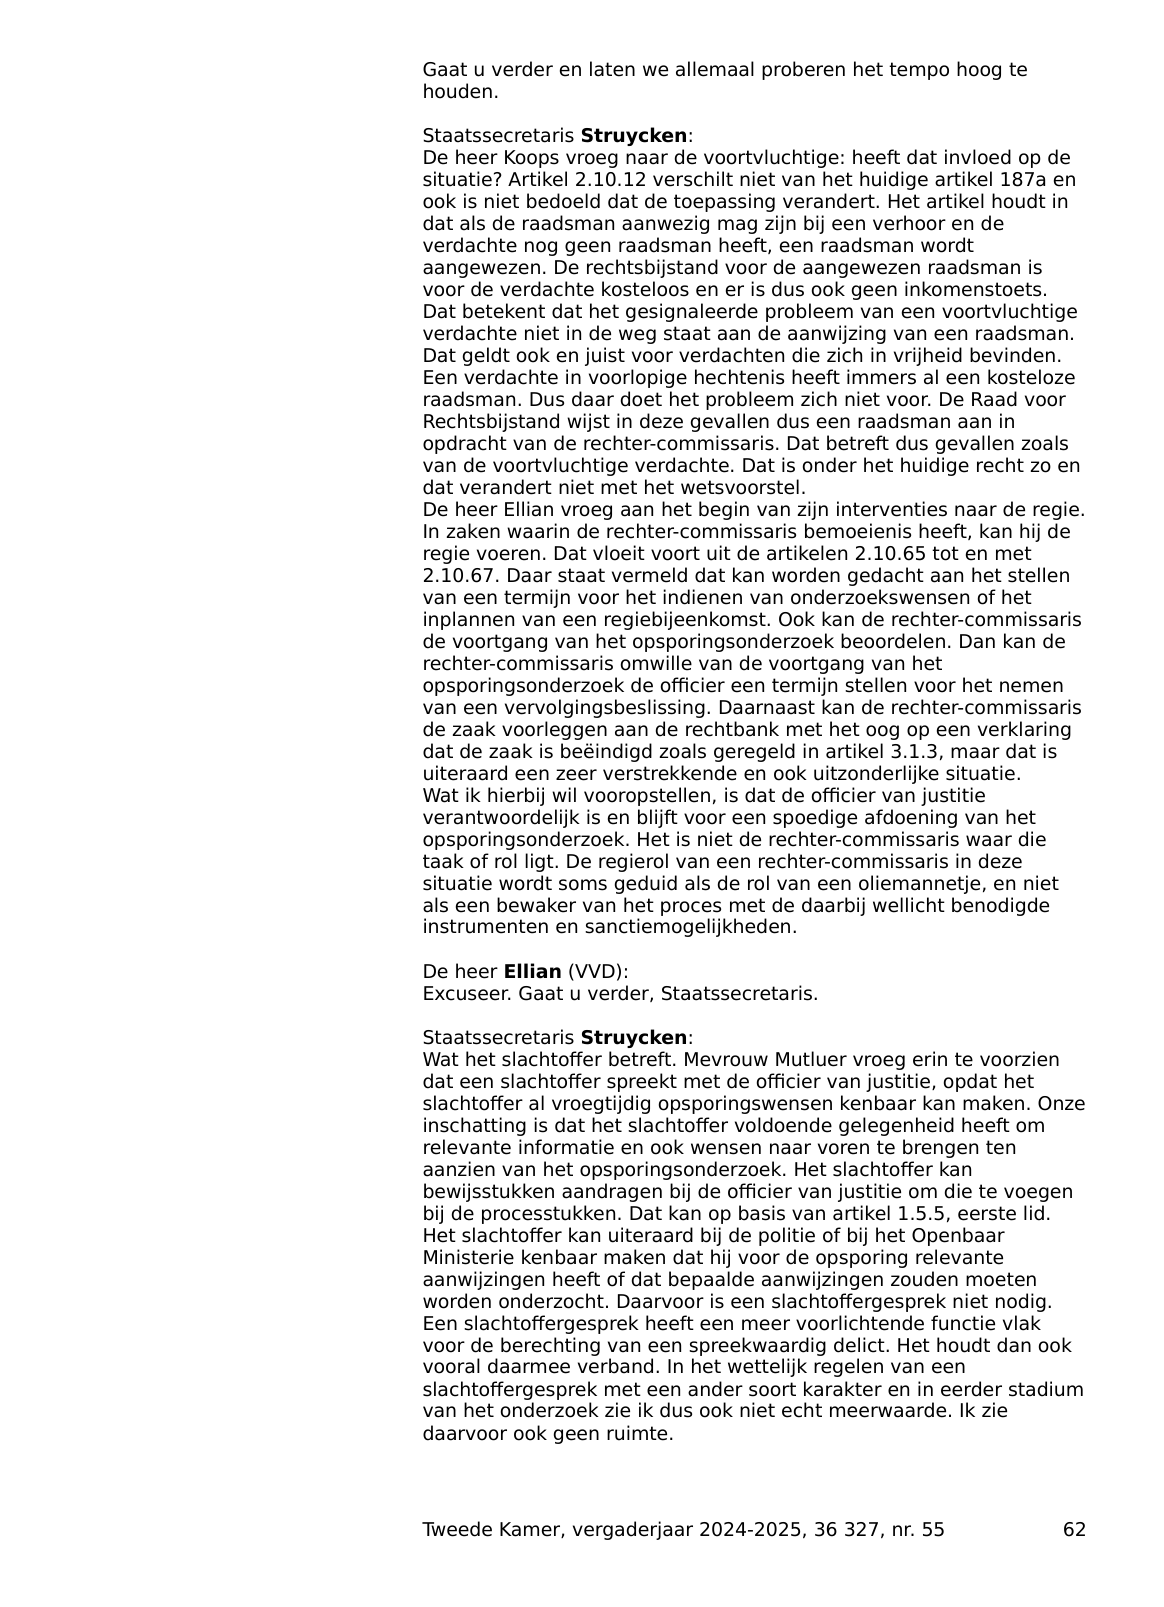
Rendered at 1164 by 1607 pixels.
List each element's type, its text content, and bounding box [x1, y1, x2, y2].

text De heer Ellian vroeg aan het begin van zijn interventies naar de regie. In zaken waarin de rechter-commissaris bemoeienis heeft, kan hij de regie voeren. Dat vloeit voort uit de artikelen 2.10.65 tot en met 2.10.67. Daar staat vermeld dat kan worden gedacht aan het stellen van een termijn voor het indienen van onderzoekswensen of het inplannen van een regiebijeenkomst. Ook kan de rechter-commissaris de voortgang van het opsporingsonderzoek beoordelen. Dan kan de rechter-commissaris omwille van de voortgang van het opsporingsonderzoek de officier een termijn stellen voor het nemen van een vervolgingsbeslissing. Daarnaast kan de rechter-commissaris de zaak voorleggen aan de rechtbank met het oog op een verklaring dat de zaak is beëindigd zoals geregeld in artikel 3.1.3, maar dat is uiteraard een zeer verstrekkende en ook uitzonderlijke situatie. [422, 499, 1087, 784]
text Excuseer. Gaat u verder, Staatssecretaris. [422, 983, 1087, 1004]
text Wat ik hierbij wil vooropstellen, is dat de officier van justitie verantwoordelijk is en blijft voor een spoedige afdoening van het opsporingsonderzoek. Het is niet de rechter-commissaris waar die taak of rol ligt. De regierol van een rechter-commissaris in deze situatie wordt soms geduid als de rol van een oliemannetje, en niet als een bewaker van het proces met de daarbij wellicht benodigde instrumenten en sanctiemogelijkheden. [422, 784, 1087, 938]
text De heer Ellian (VVD): [422, 961, 1087, 983]
text Wat het slachtoffer betreft. Mevrouw Mutluer vroeg erin te voorzien dat een slachtoffer spreekt met de officier van justitie, opdat het slachtoffer al vroegtijdig opsporingswensen kenbaar kan maken. Onze inschatting is dat het slachtoffer voldoende gelegenheid heeft om relevante informatie en ook wensen naar voren te brengen ten aanzien van het opsporingsonderzoek. Het slachtoffer kan bewijsstukken aandragen bij de officier van justitie om die te voegen bij de processtukken. Dat kan op basis van artikel 1.5.5, eerste lid. Het slachtoffer kan uiteraard bij de politie of bij het Openbaar Ministerie kenbaar maken dat hij voor de opsporing relevante aanwijzingen heeft of dat bepaalde aanwijzingen zouden moeten worden onderzocht. Daarvoor is een slachtoffergesprek niet nodig. Een slachtoffergesprek heeft een meer voorlichtende functie vlak voor de berechting van een spreekwaardig delict. Het houdt dan ook vooral daarmee verband. In het wettelijk regelen van een slachtoffergesprek met een ander soort karakter en in eerder stadium van het onderzoek zie ik dus ook niet echt meerwaarde. Ik zie daarvoor ook geen ruimte. [422, 1049, 1087, 1444]
text Staatssecretaris Struycken: [422, 125, 1087, 147]
text De heer Koops vroeg naar de voortvluchtige: heeft dat invloed op de situatie? Artikel 2.10.12 verschilt niet van het huidige artikel 187a en ook is niet bedoeld dat de toepassing verandert. Het artikel houdt in dat als de raadsman aanwezig mag zijn bij een verhoor en de verdachte nog geen raadsman heeft, een raadsman wordt aangewezen. De rechtsbijstand voor de aangewezen raadsman is voor de verdachte kosteloos en er is dus ook geen inkomenstoets. Dat betekent dat het gesignaleerde probleem van een voortvluchtige verdachte niet in de weg staat aan de aanwijzing van een raadsman. Dat geldt ook en juist voor verdachten die zich in vrijheid bevinden. Een verdachte in voorlopige hechtenis heeft immers al een kosteloze raadsman. Dus daar doet het probleem zich niet voor. De Raad voor Rechtsbijstand wijst in deze gevallen dus een raadsman aan in opdracht van de rechter-commissaris. Dat betreft dus gevallen zoals van de voortvluchtige verdachte. Dat is onder het huidige recht zo en dat verandert niet met het wetsvoorstel. [422, 147, 1087, 499]
text Gaat u verder en laten we allemaal proberen het tempo hoog te houden. [422, 59, 1087, 103]
text Staatssecretaris Struycken: [422, 1027, 1087, 1049]
